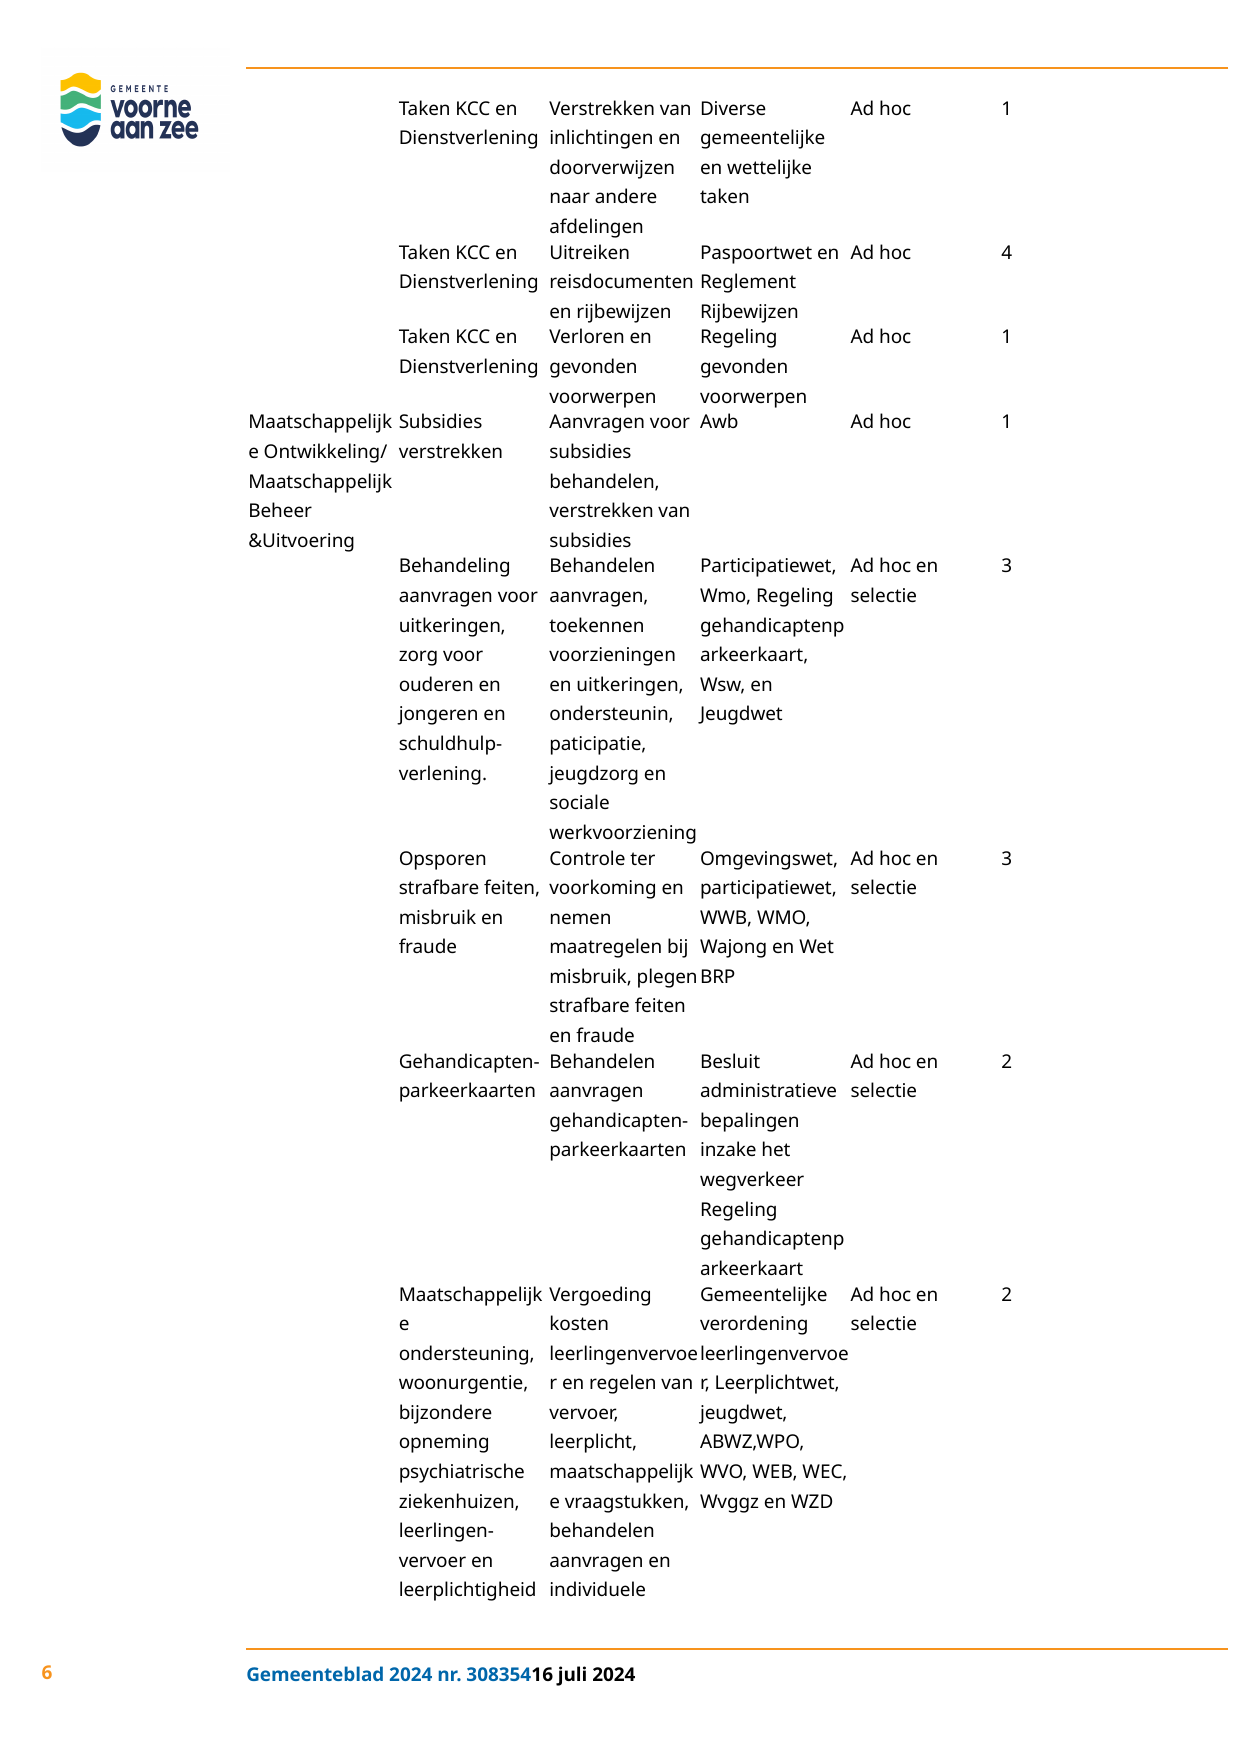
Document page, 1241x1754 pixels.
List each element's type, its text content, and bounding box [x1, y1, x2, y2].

table_cell Ad hoc en selectie [850, 1281, 1001, 1602]
table_cell Ad hoc [850, 324, 1001, 409]
table_cell Subsidies verstrekken [399, 409, 549, 553]
table_cell Taken KCC en Dienstverlening [399, 239, 549, 324]
table_cell Verloren en gevonden voorwerpen [549, 324, 700, 409]
table_cell Uitreiken reisdocumenten en rijbewijzen [549, 239, 700, 324]
table_cell Aanvragen voor subsidies behandelen, verstrekken van subsidies [549, 409, 700, 553]
table_cell Verstrekken van inlichtingen en doorverwijzen naar andere afdelingen [549, 95, 700, 239]
table_cell [248, 324, 398, 409]
table_cell Taken KCC en Dienstverlening [399, 324, 549, 409]
table_cell Gehandicapten- parkeerkaarten [399, 1048, 549, 1281]
table_cell 2 [1001, 1048, 1152, 1281]
table_cell [248, 1048, 398, 1281]
table_cell Ad hoc en selectie [850, 1048, 1001, 1281]
table_cell Behandelen aanvragen, toekennen voorzieningen en uitkeringen, ondersteunin, paticipatie, jeugdzorg en sociale werkvoorziening [549, 553, 700, 845]
table_cell 1 [1001, 95, 1152, 239]
table_cell Ad hoc en selectie [850, 845, 1001, 1048]
table_cell Ad hoc [850, 95, 1001, 239]
table_cell Ad hoc [850, 409, 1001, 553]
table_cell 1 [1001, 324, 1152, 409]
table_cell Gemeentelijke verordening leerlingenvervoer, Leerplichtwet, jeugdwet, ABWZ,WPO, WVO, WEB, WEC, Wvggz en WZD [700, 1281, 850, 1602]
table_cell [248, 1281, 398, 1602]
table_cell 2 [1001, 1281, 1152, 1602]
table_cell Ad hoc en selectie [850, 553, 1001, 845]
table_cell Behandelen aanvragen gehandicapten- parkeerkaarten [549, 1048, 700, 1281]
table_cell 3 [1001, 553, 1152, 845]
table_cell [248, 95, 398, 239]
table_cell Maatschappelijke ondersteuning, woonurgentie, bijzondere opneming psychiatrische ziekenhuizen, leerlingen- vervoer en leerplichtigheid [399, 1281, 549, 1602]
table_cell Vergoeding kosten leerlingenvervoer en regelen van vervoer, leerplicht, maatschappelijke vraagstukken, behandelen aanvragen en individuele [549, 1281, 700, 1602]
table_cell Besluit administratieve bepalingen inzake het wegverkeer Regeling gehandicaptenparkeerkaart [700, 1048, 850, 1281]
table_cell Awb [700, 409, 850, 553]
table_cell Omgevingswet, participatiewet, WWB, WMO, Wajong en Wet BRP [700, 845, 850, 1048]
table_cell 3 [1001, 845, 1152, 1048]
table_cell [248, 553, 398, 845]
table_cell [248, 845, 398, 1048]
table_cell Maatschappelijke Ontwikkeling/ Maatschappelijk Beheer &Uitvoering [248, 409, 398, 553]
table_cell Controle ter voorkoming en nemen maatregelen bij misbruik, plegen strafbare feiten en fraude [549, 845, 700, 1048]
picture [41, 47, 231, 172]
table_cell Opsporen strafbare feiten, misbruik en fraude [399, 845, 549, 1048]
table_cell Regeling gevonden voorwerpen [700, 324, 850, 409]
table_cell Taken KCC en Dienstverlening [399, 95, 549, 239]
table_cell 4 [1001, 239, 1152, 324]
table_cell Ad hoc [850, 239, 1001, 324]
table_cell [248, 239, 398, 324]
table_cell Behandeling aanvragen voor uitkeringen, zorg voor ouderen en jongeren en schuldhulp- verlening. [399, 553, 549, 845]
table_cell Participatiewet, Wmo, Regeling gehandicaptenparkeerkaart, Wsw, en Jeugdwet [700, 553, 850, 845]
table_cell 1 [1001, 409, 1152, 553]
table_cell Diverse gemeentelijke en wettelijke taken [700, 95, 850, 239]
table_cell Paspoortwet en Reglement Rijbewijzen [700, 239, 850, 324]
